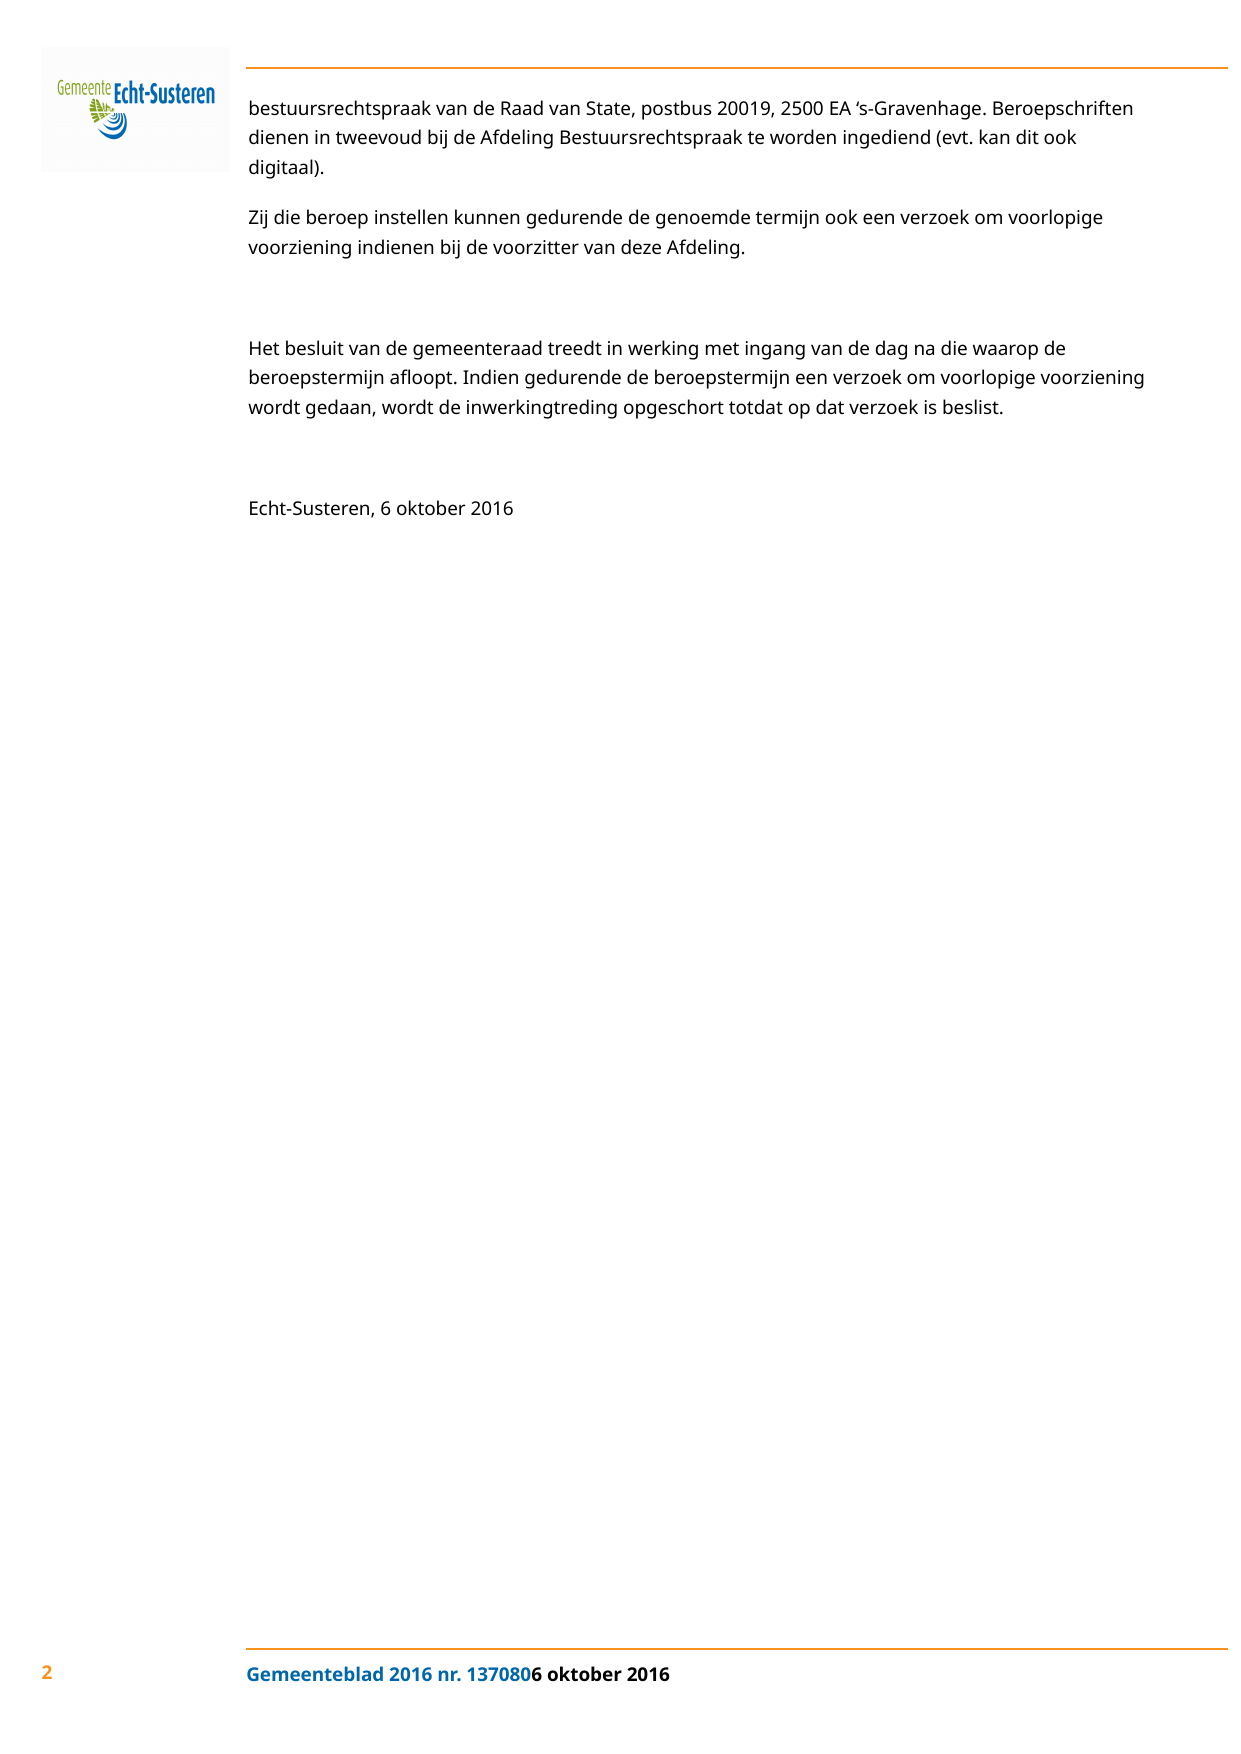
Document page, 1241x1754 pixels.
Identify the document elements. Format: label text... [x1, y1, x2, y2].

picture [41, 47, 231, 172]
text Zij die beroep instellen kunnen gedurende de genoemde termijn ook een verzoek om voorlopige voorziening indienen bij de voorzitter van deze Afdeling. [248, 204, 1152, 260]
text bestuursrechtspraak van de Raad van State, postbus 20019, 2500 EA ‘s-Gravenhage. Beroepschriften dienen in tweevoud bij de Afdeling Bestuursrechtspraak te worden ingediend (evt. kan dit ook digitaal). [248, 95, 1152, 180]
text Het besluit van de gemeenteraad treedt in werking met ingang van de dag na die waarop de beroepstermijn afloopt. Indien gedurende de beroepstermijn een verzoek om voorlopige voorziening wordt gedaan, wordt de inwerkingtreding opgeschort totdat op dat verzoek is beslist. [248, 335, 1152, 420]
text Echt-Susteren, 6 oktober 2016 [248, 495, 1152, 521]
